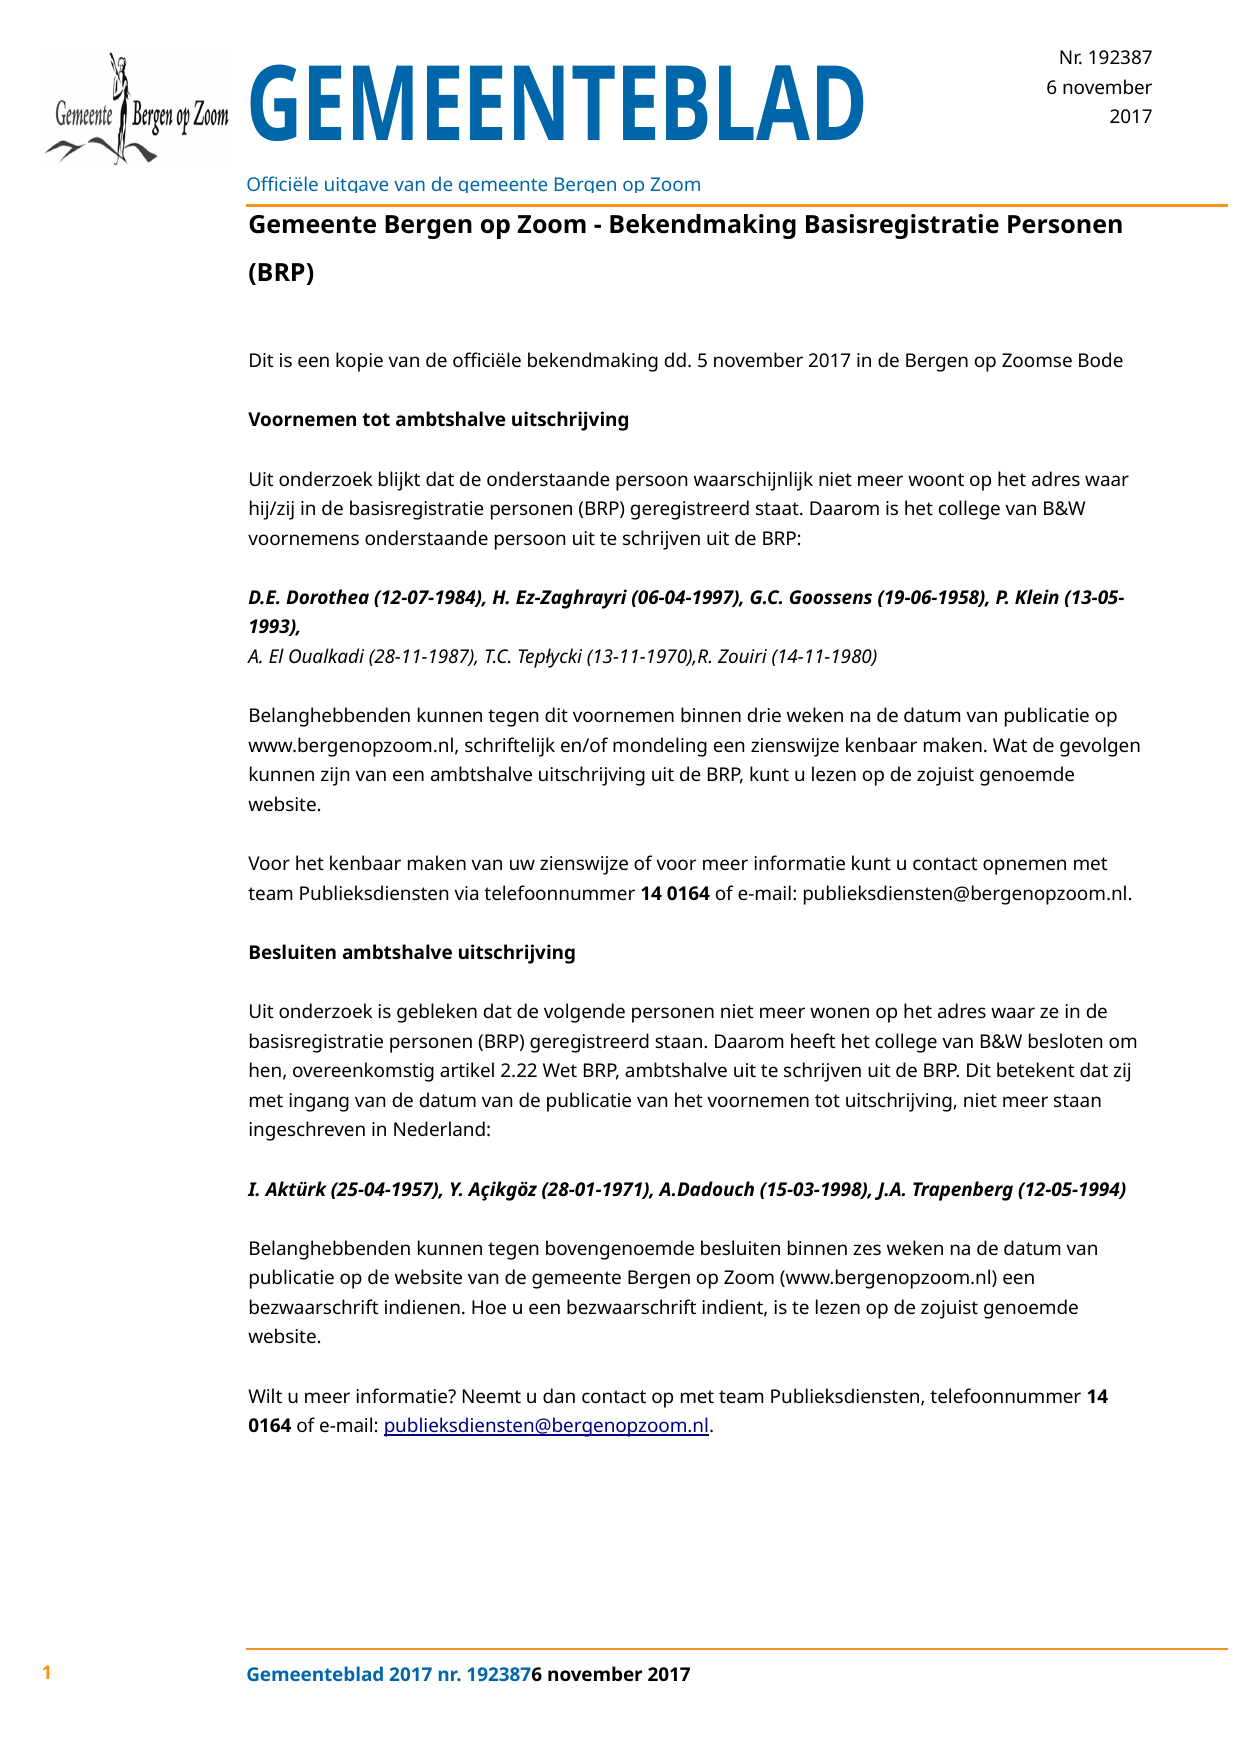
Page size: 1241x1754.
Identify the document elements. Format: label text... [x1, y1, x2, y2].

text Wilt u meer informatie? Neemt u dan contact op met team Publieksdiensten, telefoonnummer 14 0164 of e-mail: publieksdiensten@bergenopzoom.nl. [248, 1383, 1152, 1438]
text Belanghebbenden kunnen tegen bovengenoemde besluiten binnen zes weken na de datum van publicatie op de website van de gemeente Bergen op Zoom (www.bergenopzoom.nl) een bezwaarschrift indienen. Hoe u een bezwaarschrift indient, is te lezen op de zojuist genoemde website. [248, 1235, 1152, 1349]
text Voor het kenbaar maken van uw zienswijze of voor meer informatie kunt u contact opnemen met team Publieksdiensten via telefoonnummer 14 0164 of e-mail: publieksdiensten@bergenopzoom.nl. [248, 850, 1152, 906]
text Belanghebbenden kunnen tegen dit voornemen binnen drie weken na de datum van publicatie op www.bergenopzoom.nl, schriftelijk en/of mondeling een zienswijze kenbaar maken. Wat de gevolgen kunnen zijn van een ambtshalve uitschrijving uit de BRP, kunt u lezen op de zojuist genoemde website. [248, 702, 1152, 817]
text Uit onderzoek is gebleken dat de volgende personen niet meer wonen op het adres waar ze in de basisregistratie personen (BRP) geregistreerd staan. Daarom heeft het college van B&W besloten om hen, overeenkomstig artikel 2.22 Wet BRP, ambtshalve uit te schrijven uit de BRP. Dit betekent dat zij met ingang van de datum van de publicatie van het voornemen tot uitschrijving, niet meer staan ingeschreven in Nederland: [248, 998, 1152, 1142]
text A. El Oualkadi (28-11-1987), T.C. Tepłycki (13-11-1970),R. Zouiri (14-11-1980) [248, 643, 1152, 669]
text Dit is een kopie van de officiële bekendmaking dd. 5 november 2017 in de Bergen op Zoomse Bode [248, 347, 1152, 373]
picture [41, 47, 231, 172]
text Voornemen tot ambtshalve uitschrijving [248, 407, 1152, 432]
text Uit onderzoek blijkt dat de onderstaande persoon waarschijnlijk niet meer woont op het adres waar hij/zij in de basisregistratie personen (BRP) geregistreerd staat. Daarom is het college van B&W voornemens onderstaande persoon uit te schrijven uit de BRP: [248, 466, 1152, 551]
text D.E. Dorothea (12-07-1984), H. Ez-Zaghrayri (06-04-1997), G.C. Goossens (19-06-1958), P. Klein (13-05-1993), [248, 584, 1152, 639]
text Besluiten ambtshalve uitschrijving [248, 939, 1152, 965]
text I. Aktürk (25-04-1957), Y. Açikgöz (28-01-1971), A.Dadouch (15-03-1998), J.A. Trapenberg (12-05-1994) [248, 1176, 1152, 1202]
text Gemeente Bergen op Zoom - Bekendmaking Basisregistratie Personen (BRP) [248, 207, 1152, 288]
